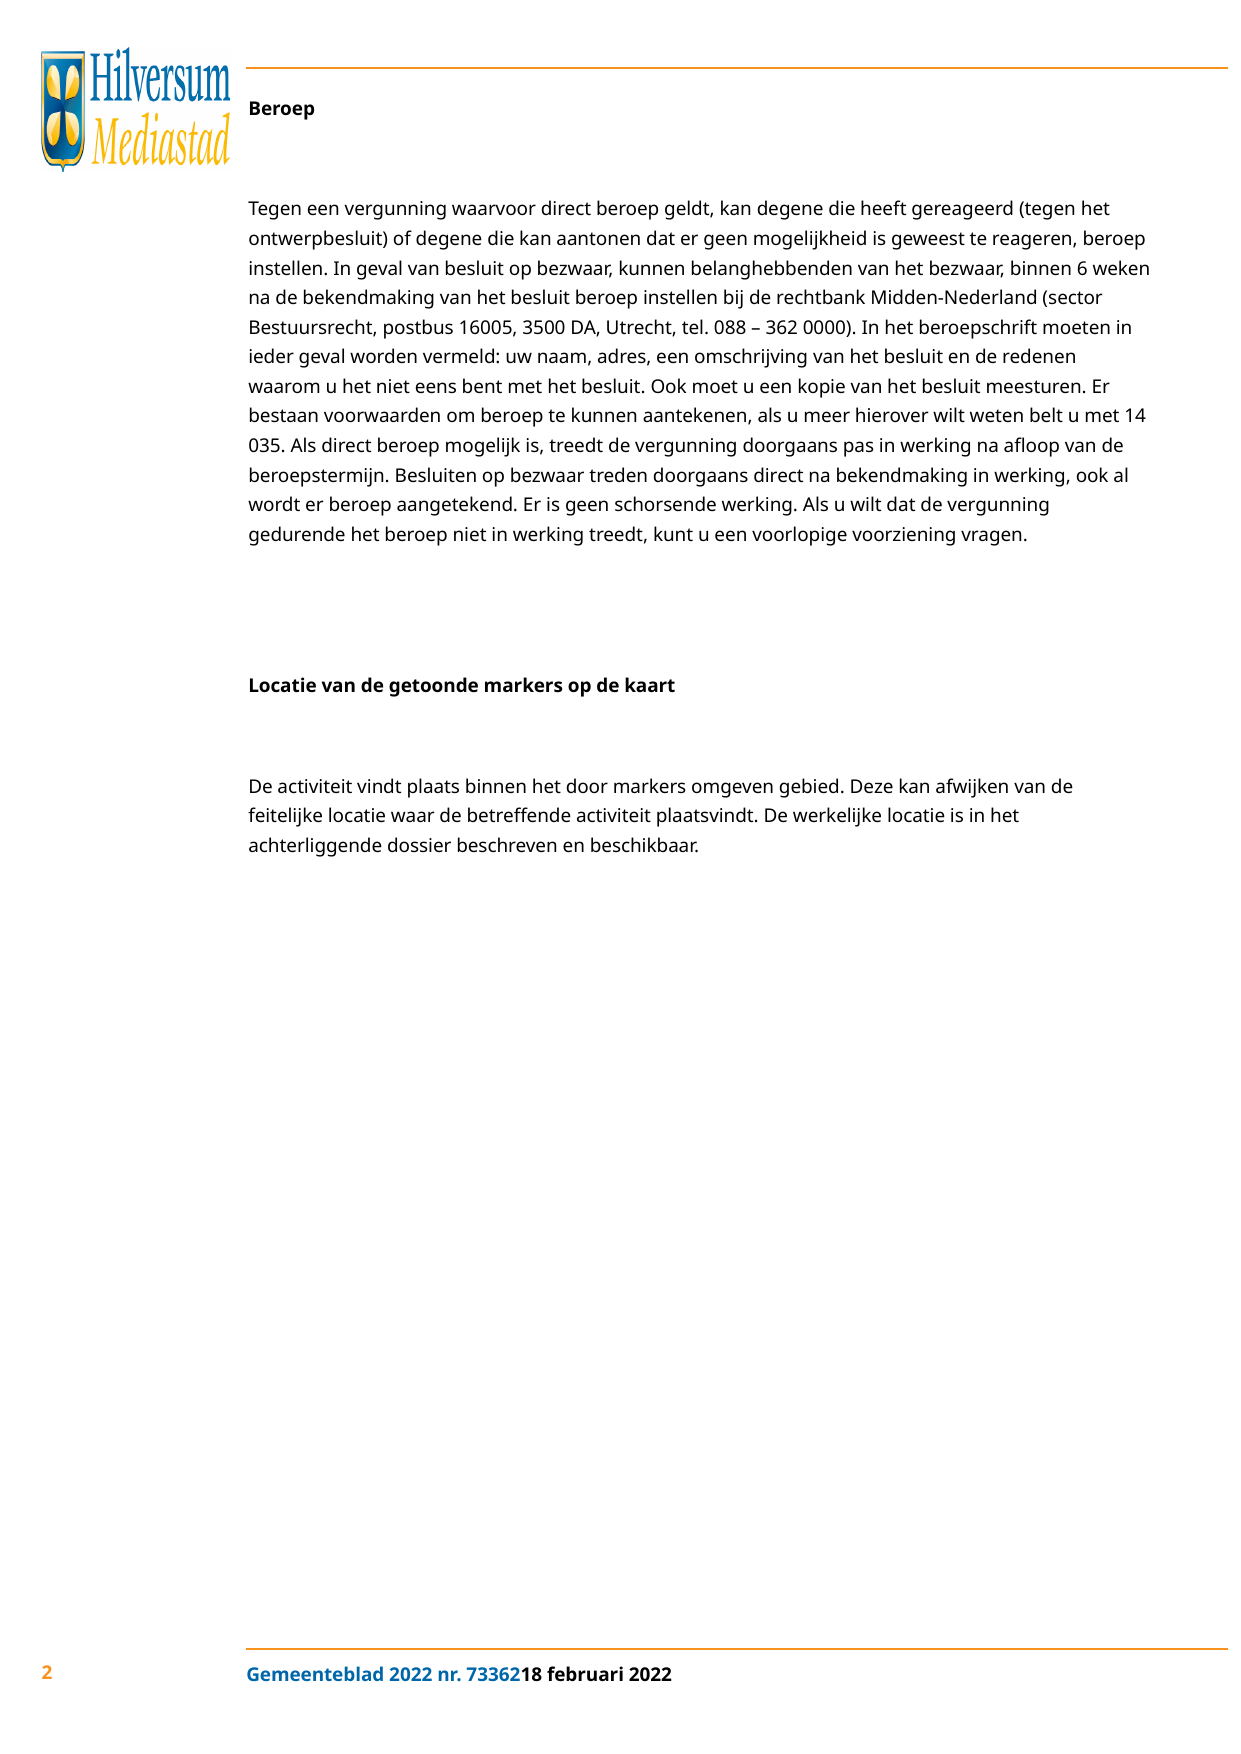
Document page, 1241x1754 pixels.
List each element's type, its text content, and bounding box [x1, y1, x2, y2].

text Tegen een vergunning waarvoor direct beroep geldt, kan degene die heeft gereageerd (tegen het ontwerpbesluit) of degene die kan aantonen dat er geen mogelijkheid is geweest te reageren, beroep instellen. In geval van besluit op bezwaar, kunnen belanghebbenden van het bezwaar, binnen 6 weken na de bekendmaking van het besluit beroep instellen bij de rechtbank Midden-Nederland (sector Bestuursrecht, postbus 16005, 3500 DA, Utrecht, tel. 088 – 362 0000). In het beroepschrift moeten in ieder geval worden vermeld: uw naam, adres, een omschrijving van het besluit en de redenen waarom u het niet eens bent met het besluit. Ook moet u een kopie van het besluit meesturen. Er bestaan voorwaarden om beroep te kunnen aantekenen, als u meer hierover wilt weten belt u met 14 035. Als direct beroep mogelijk is, treedt de vergunning doorgaans pas in werking na afloop van de beroepstermijn. Besluiten op bezwaar treden doorgaans direct na bekendmaking in werking, ook al wordt er beroep aangetekend. Er is geen schorsende werking. Als u wilt dat de vergunning gedurende het beroep niet in werking treedt, kunt u een voorlopige voorziening vragen. [248, 196, 1152, 547]
text Beroep [248, 95, 1152, 121]
text De activiteit vindt plaats binnen het door markers omgeven gebied. Deze kan afwijken van de feitelijke locatie waar de betreffende activiteit plaatsvindt. De werkelijke locatie is in het achterliggende dossier beschreven en beschikbaar. [248, 773, 1152, 858]
picture [41, 47, 231, 172]
text Locatie van de getoonde markers op de kaart [248, 672, 1152, 698]
